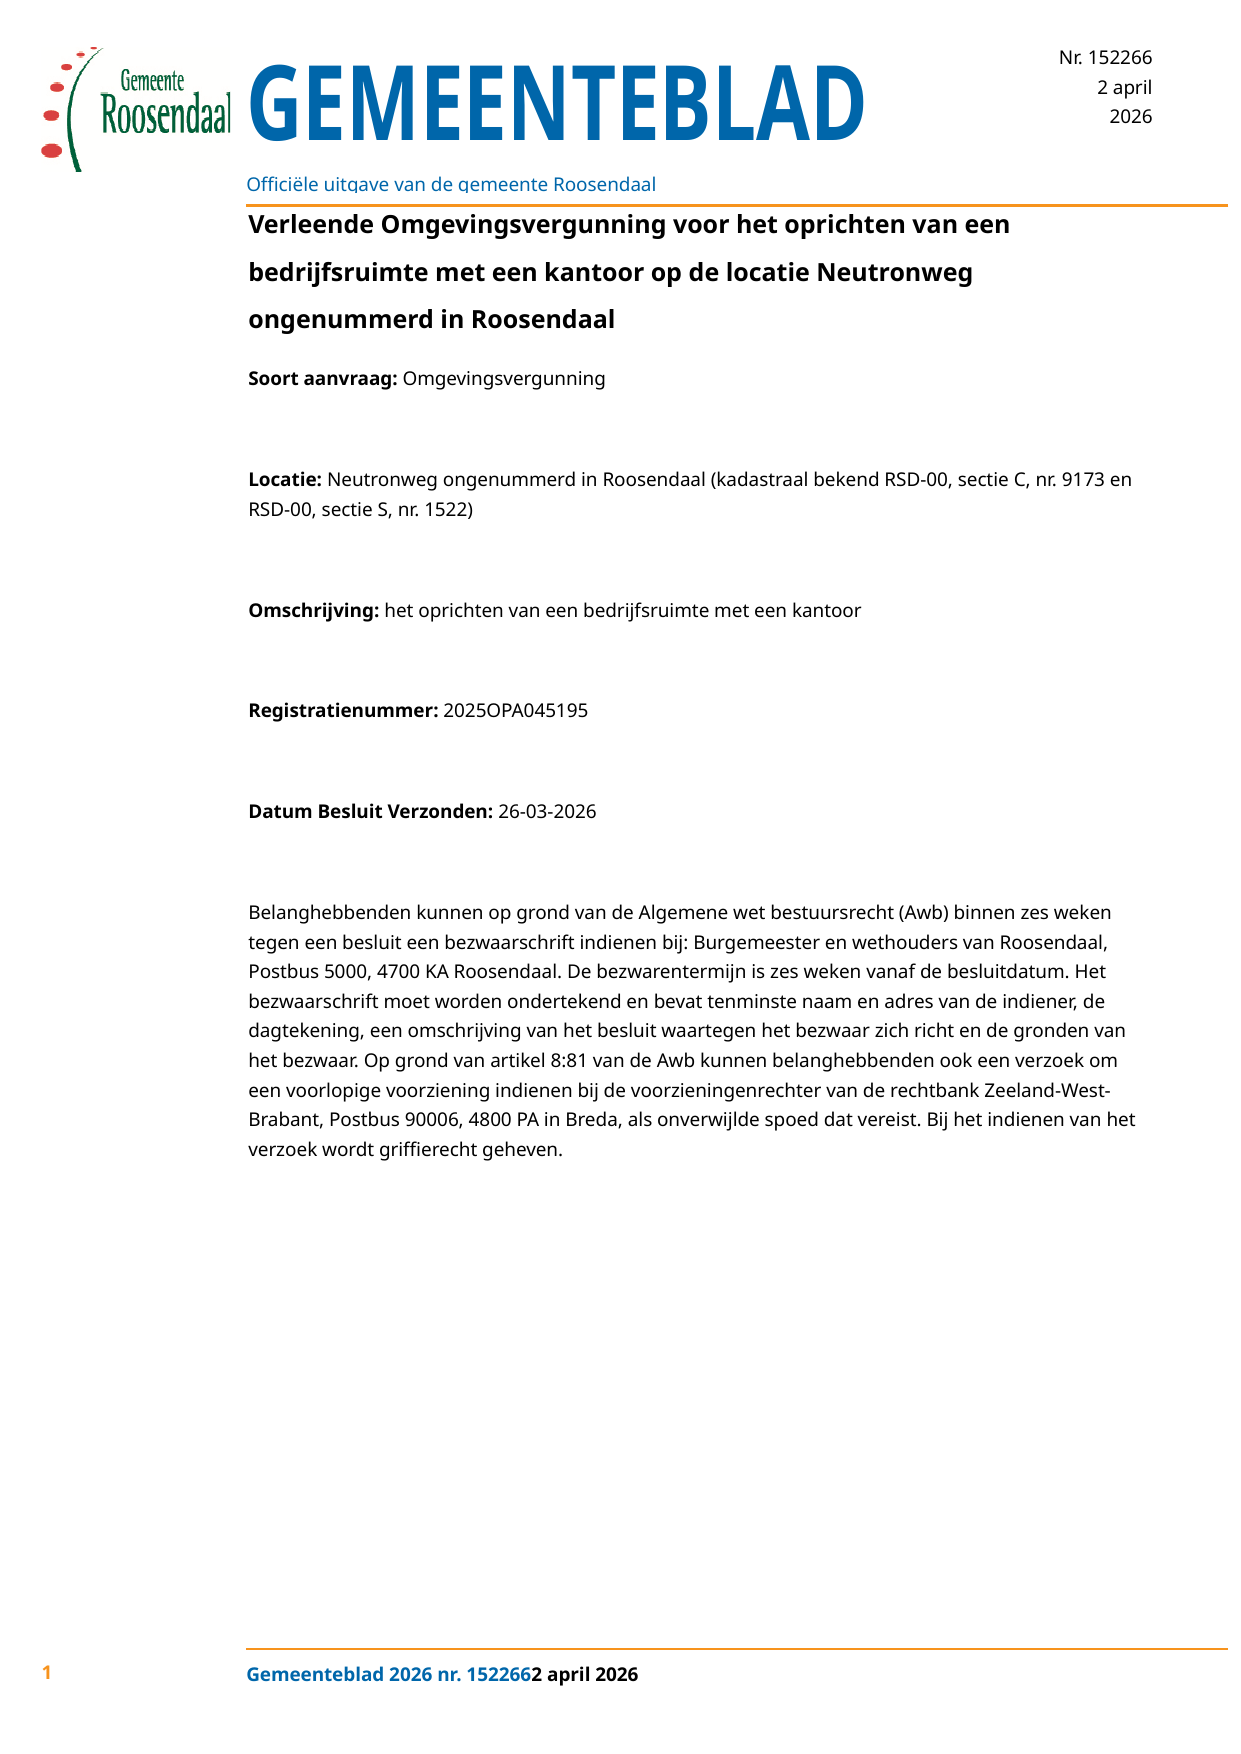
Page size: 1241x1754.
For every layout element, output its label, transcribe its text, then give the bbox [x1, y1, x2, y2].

picture [41, 47, 231, 172]
text Datum Besluit Verzonden: 26-03-2026 [248, 798, 1152, 824]
text Locatie: Neutronweg ongenummerd in Roosendaal (kadastraal bekend RSD-00, sectie C, nr. 9173 en RSD-00, sectie S, nr. 1522) [248, 466, 1152, 522]
text Omschrijving: het oprichten van een bedrijfsruimte met een kantoor [248, 597, 1152, 622]
text Registratienummer: 2025OPA045195 [248, 698, 1152, 723]
text Verleende Omgevingsvergunning voor het oprichten van een bedrijfsruimte met een kantoor op de locatie Neutronweg ongenummerd in Roosendaal [248, 207, 1152, 336]
text Soort aanvraag: Omgevingsvergunning [248, 366, 1152, 391]
text Belanghebbenden kunnen op grond van de Algemene wet bestuursrecht (Awb) binnen zes weken tegen een besluit een bezwaarschrift indienen bij: Burgemeester en wethouders van Roosendaal, Postbus 5000, 4700 KA Roosendaal. De bezwarentermijn is zes weken vanaf de besluitdatum. Het bezwaarschrift moet worden ondertekend en bevat tenminste naam en adres van de indiener, de dagtekening, een omschrijving van het besluit waartegen het bezwaar zich richt en de gronden van het bezwaar. Op grond van artikel 8:81 van de Awb kunnen belanghebbenden ook een verzoek om een voorlopige voorziening indienen bij de voorzieningenrechter van de rechtbank Zeeland-West-Brabant, Postbus 90006, 4800 PA in Breda, als onverwijlde spoed dat vereist. Bij het indienen van het verzoek wordt griffierecht geheven. [248, 899, 1152, 1162]
